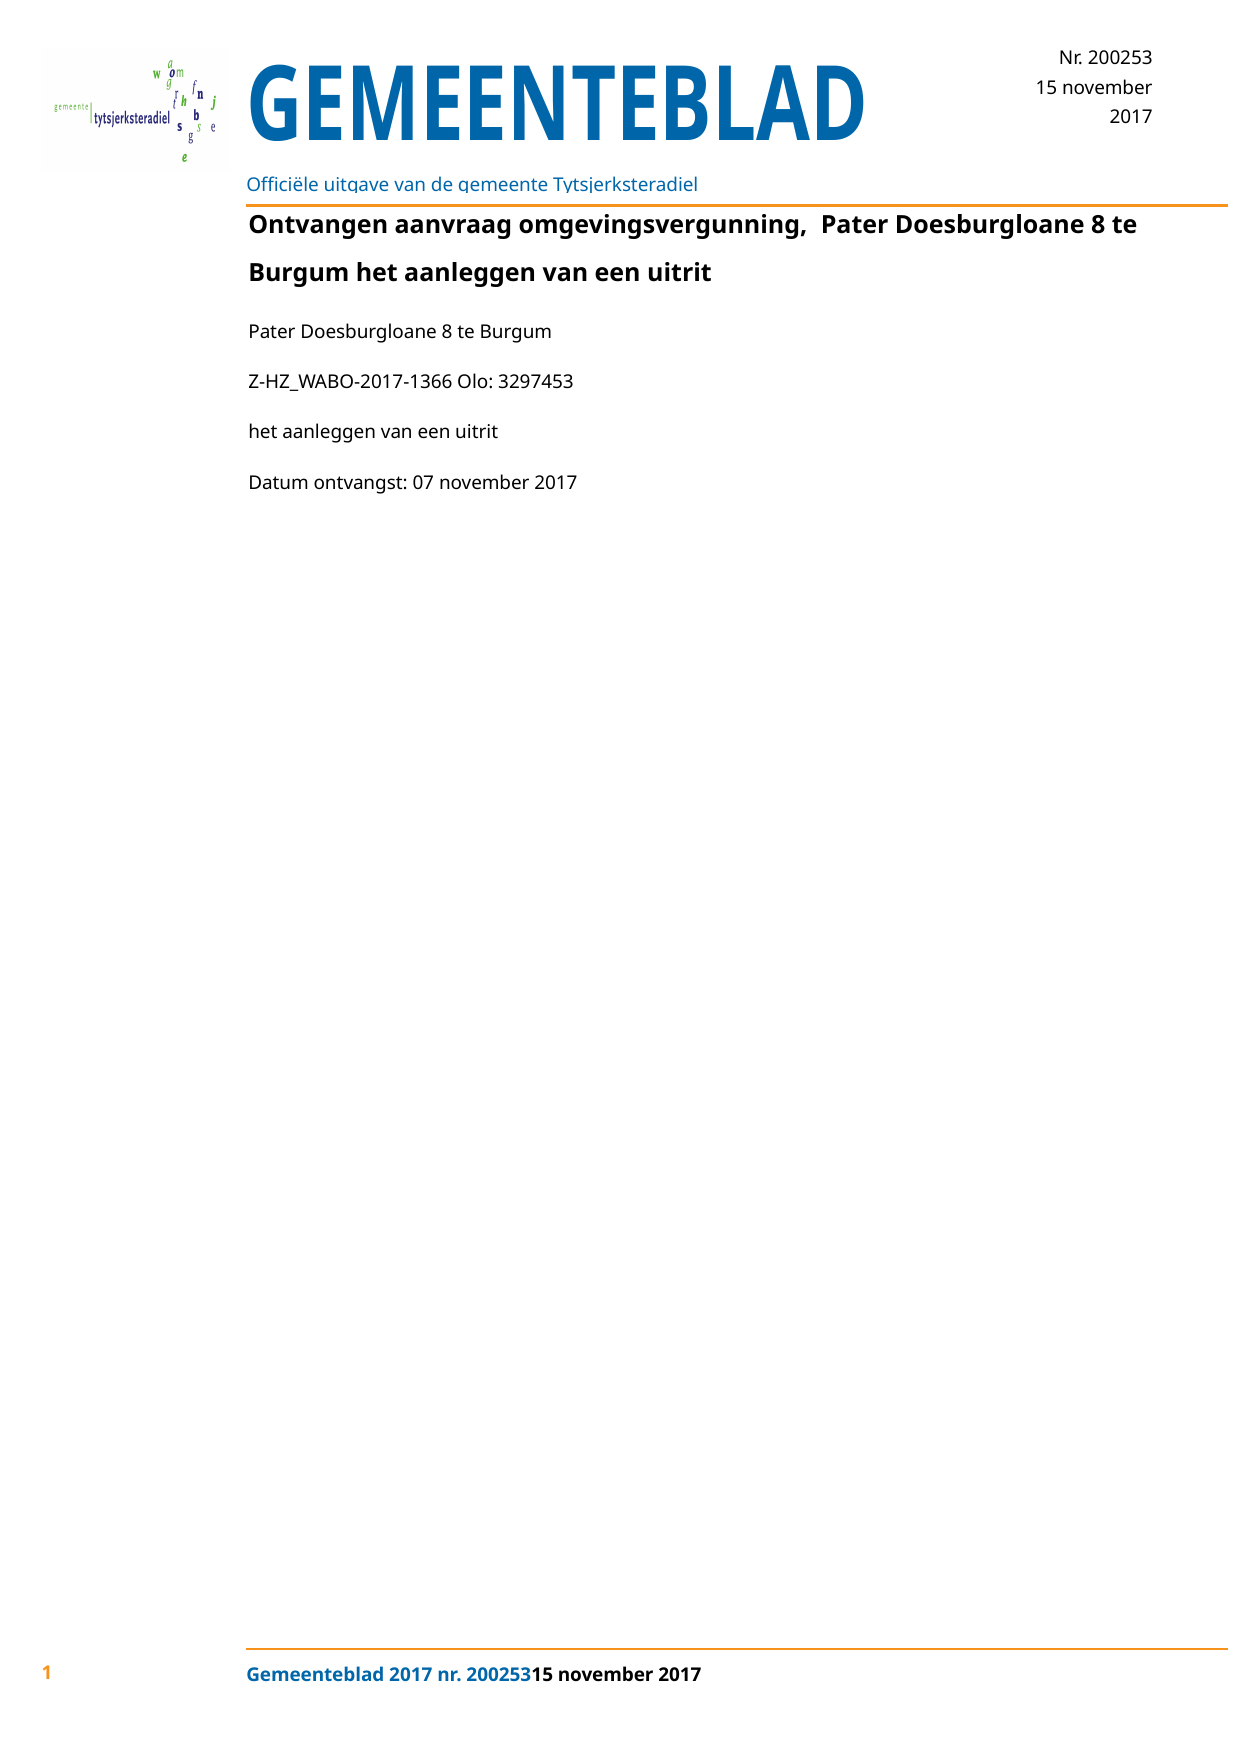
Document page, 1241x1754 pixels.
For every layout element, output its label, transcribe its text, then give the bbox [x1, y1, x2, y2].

text Pater Doesburgloane 8 te Burgum [248, 318, 1152, 344]
text Z-HZ_WABO-2017-1366 Olo: 3297453 [248, 368, 1152, 394]
text Datum ontvangst: 07 november 2017 [248, 469, 1152, 495]
text Ontvangen aanvraag omgevingsvergunning, Pater Doesburgloane 8 te Burgum het aanleggen van een uitrit [248, 207, 1152, 288]
text het aanleggen van een uitrit [248, 419, 1152, 444]
picture [41, 47, 231, 172]
